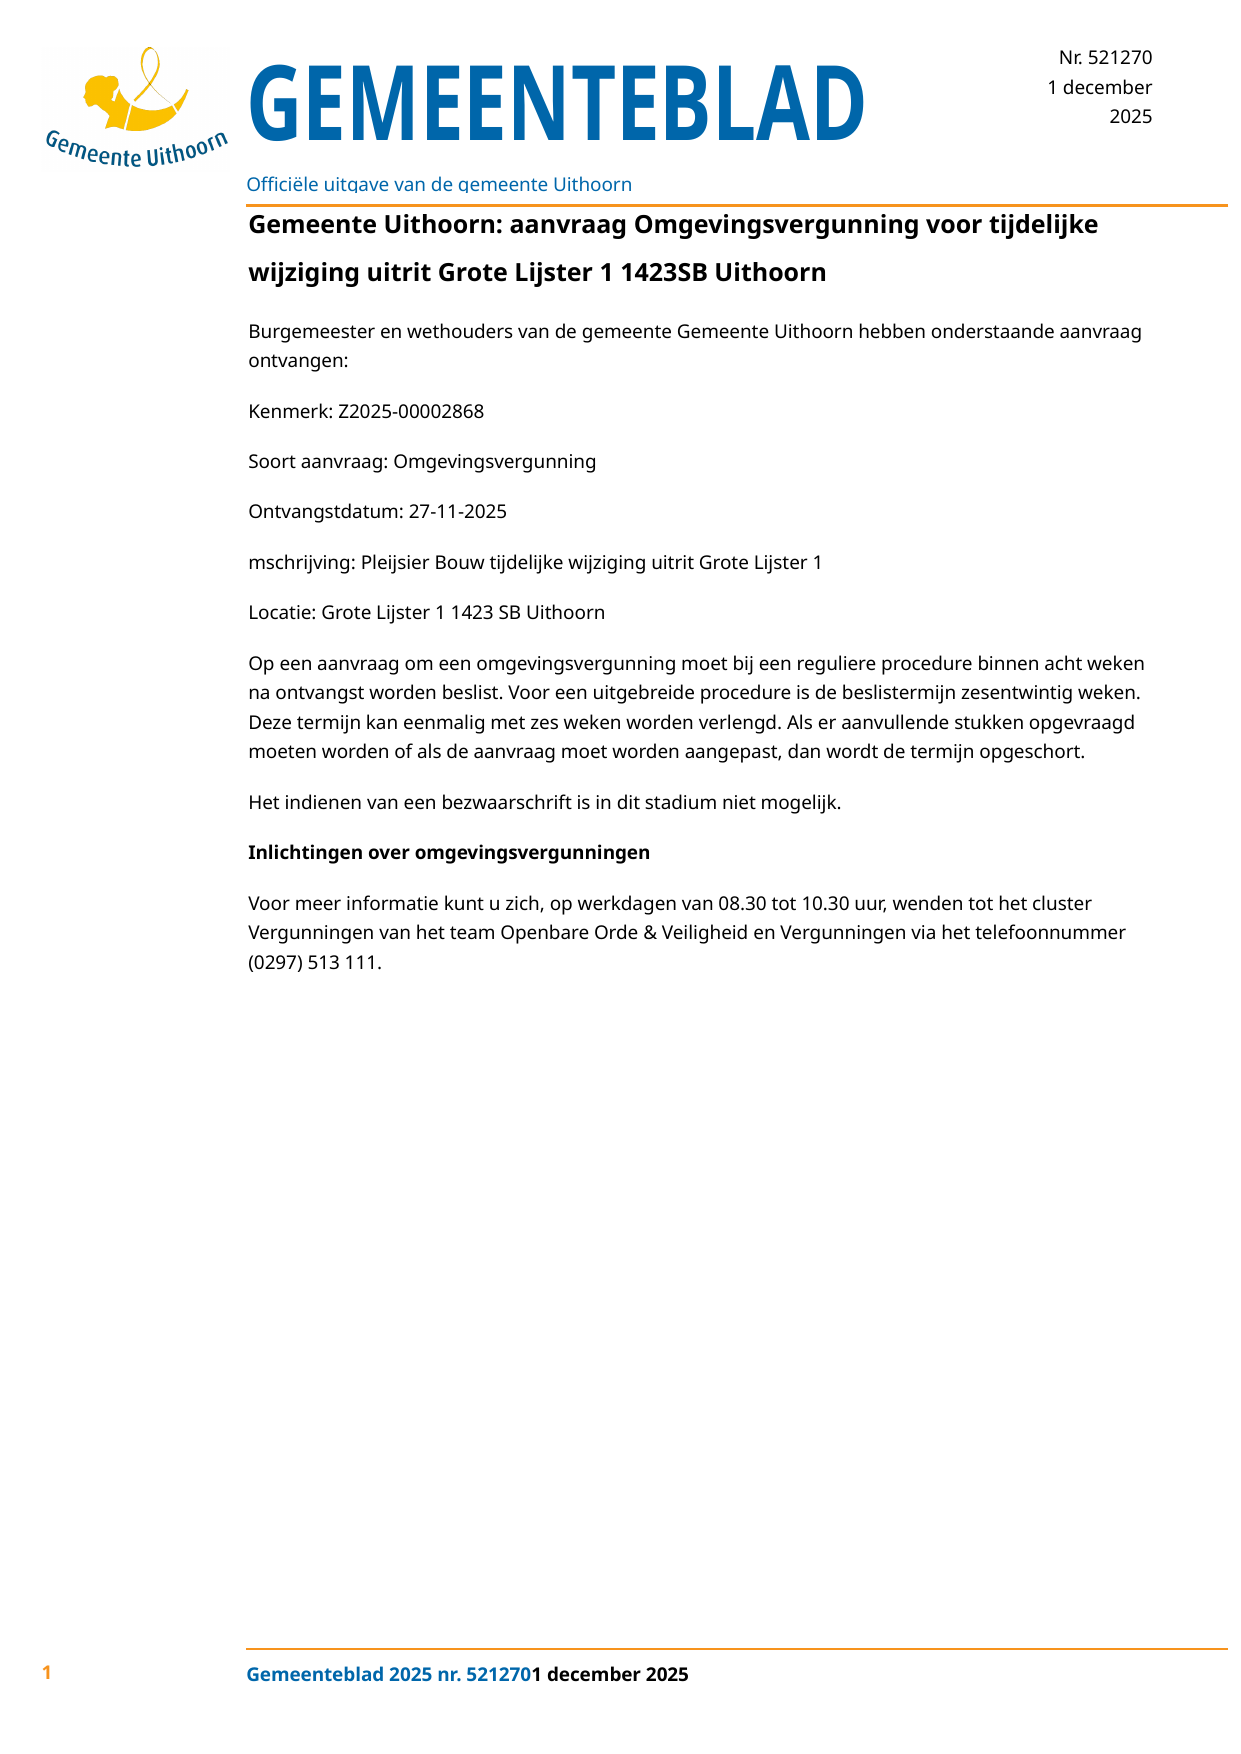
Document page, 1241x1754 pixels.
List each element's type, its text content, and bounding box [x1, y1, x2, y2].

text Soort aanvraag: Omgevingsvergunning [248, 448, 1152, 474]
picture [41, 47, 231, 172]
text Locatie: Grote Lijster 1 1423 SB Uithoorn [248, 599, 1152, 625]
text Burgemeester en wethouders van de gemeente Gemeente Uithoorn hebben onderstaande aanvraag ontvangen: [248, 318, 1152, 373]
text Voor meer informatie kunt u zich, op werkdagen van 08.30 tot 10.30 uur, wenden tot het cluster Vergunningen van het team Openbare Orde & Veiligheid en Vergunningen via het telefoonnummer (0297) 513 111. [248, 890, 1152, 975]
text Inlichtingen over omgevingsvergunningen [248, 839, 1152, 865]
text Ontvangstdatum: 27-11-2025 [248, 499, 1152, 524]
text Gemeente Uithoorn: aanvraag Omgevingsvergunning voor tijdelijke wijziging uitrit Grote Lijster 1 1423SB Uithoorn [248, 207, 1152, 288]
text Kenmerk: Z2025-00002868 [248, 398, 1152, 424]
text mschrijving: Pleijsier Bouw tijdelijke wijziging uitrit Grote Lijster 1 [248, 549, 1152, 575]
text Op een aanvraag om een omgevingsvergunning moet bij een reguliere procedure binnen acht weken na ontvangst worden beslist. Voor een uitgebreide procedure is de beslistermijn zesentwintig weken. Deze termijn kan eenmalig met zes weken worden verlengd. Als er aanvullende stukken opgevraagd moeten worden of als de aanvraag moet worden aangepast, dan wordt de termijn opgeschort. [248, 650, 1152, 764]
text Het indienen van een bezwaarschrift is in dit stadium niet mogelijk. [248, 789, 1152, 815]
